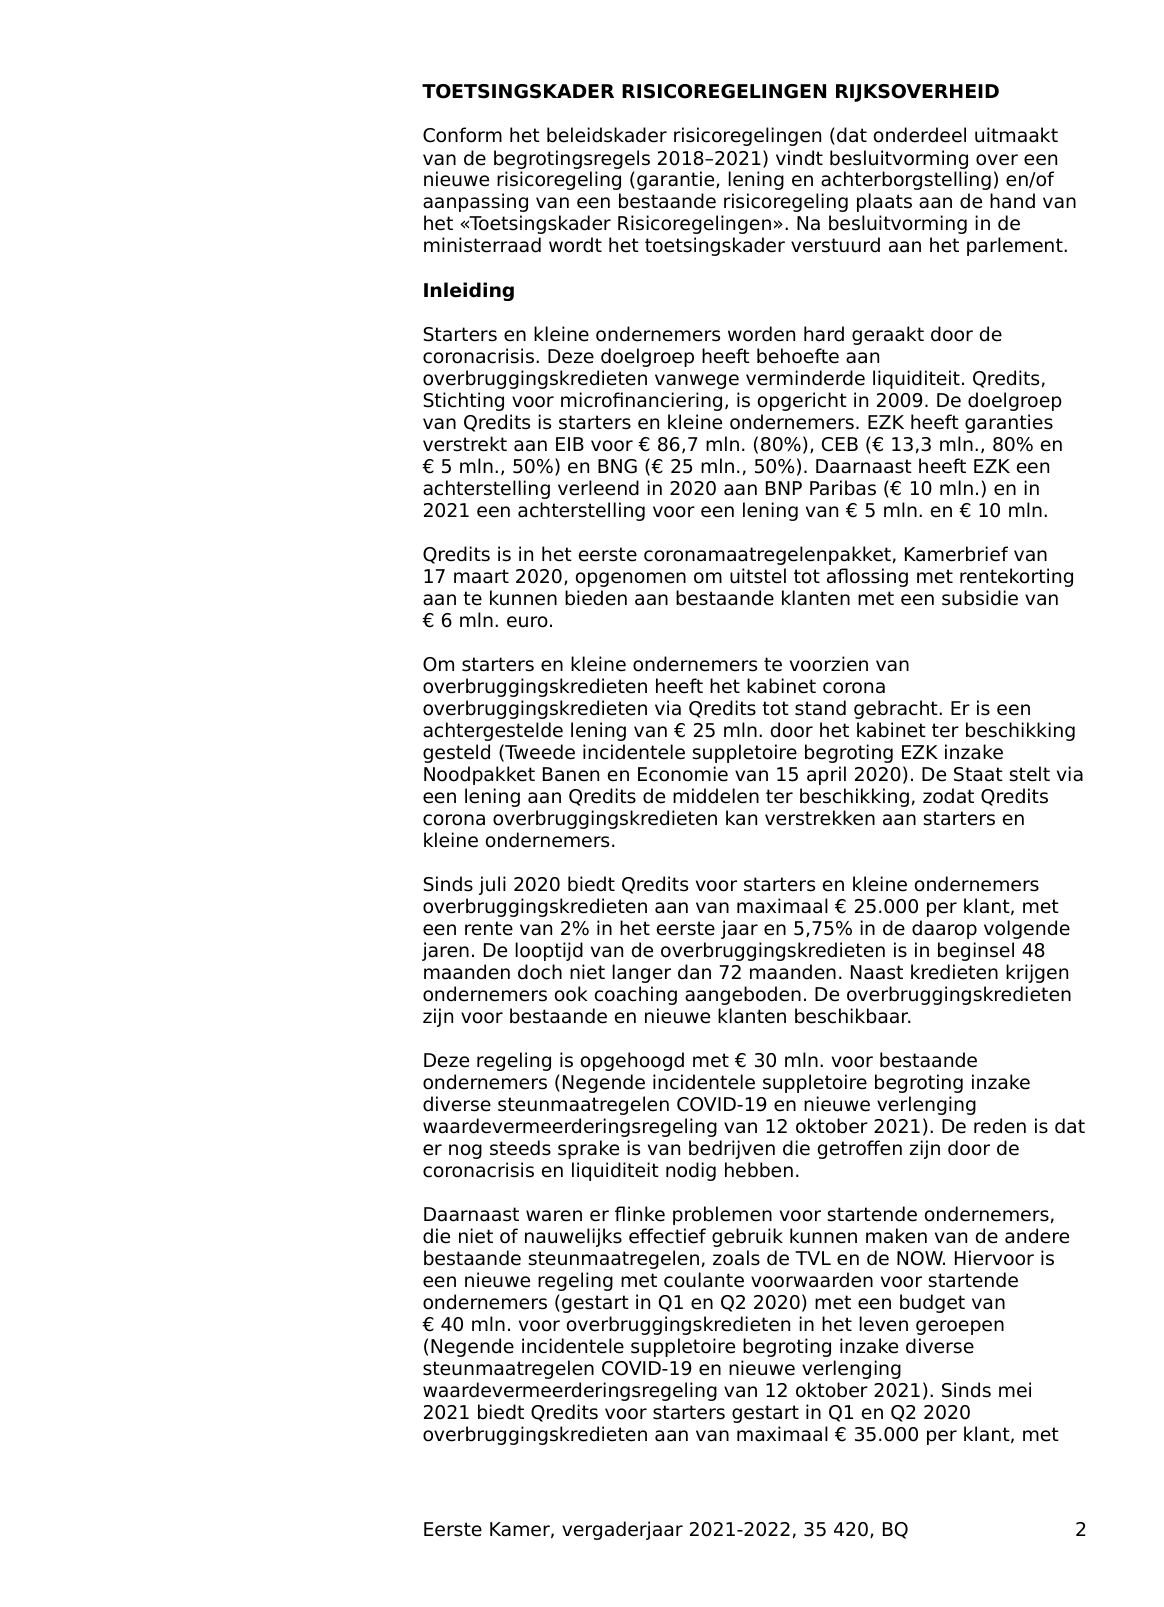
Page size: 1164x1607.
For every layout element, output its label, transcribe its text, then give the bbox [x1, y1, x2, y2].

text Qredits is in het eerste coronamaatregelenpakket, Kamerbrief van 17 maart 2020, opgenomen om uitstel tot aflossing met rentekorting aan te kunnen bieden aan bestaande klanten met een subsidie van € 6 mln. euro. [422, 544, 1087, 632]
text Om starters en kleine ondernemers te voorzien van overbruggingskredieten heeft het kabinet corona overbruggingskredieten via Qredits tot stand gebracht. Er is een achtergestelde lening van € 25 mln. door het kabinet ter beschikking gesteld (Tweede incidentele suppletoire begroting EZK inzake Noodpakket Banen en Economie van 15 april 2020). De Staat stelt via een lening aan Qredits de middelen ter beschikking, zodat Qredits corona overbruggingskredieten kan verstrekken aan starters en kleine ondernemers. [422, 654, 1087, 852]
subtitle Inleiding [422, 279, 1087, 301]
text Conform het beleidskader risicoregelingen (dat onderdeel uitmaakt van de begrotingsregels 2018–2021) vindt besluitvorming over een nieuwe risicoregeling (garantie, lening en achterborgstelling) en/of aanpassing van een bestaande risicoregeling plaats aan de hand van het «Toetsingskader Risicoregelingen». Na besluitvorming in de ministerraad wordt het toetsingskader verstuurd aan het parlement. [422, 125, 1087, 257]
text Daarnaast waren er flinke problemen voor startende ondernemers, die niet of nauwelijks effectief gebruik kunnen maken van de andere bestaande steunmaatregelen, zoals de TVL en de NOW. Hiervoor is een nieuwe regeling met coulante voorwaarden voor startende ondernemers (gestart in Q1 en Q2 2020) met een budget van € 40 mln. voor overbruggingskredieten in het leven geroepen (Negende incidentele suppletoire begroting inzake diverse steunmaatregelen COVID-19 en nieuwe verlenging waardevermeerderingsregeling van 12 oktober 2021). Sinds mei 2021 biedt Qredits voor starters gestart in Q1 en Q2 2020 overbruggingskredieten aan van maximaal € 35.000 per klant, met [422, 1204, 1087, 1446]
text Sinds juli 2020 biedt Qredits voor starters en kleine ondernemers overbruggingskredieten aan van maximaal € 25.000 per klant, met een rente van 2% in het eerste jaar en 5,75% in de daarop volgende jaren. De looptijd van de overbruggingskredieten is in beginsel 48 maanden doch niet langer dan 72 maanden. Naast kredieten krijgen ondernemers ook coaching aangeboden. De overbruggingskredieten zijn voor bestaande en nieuwe klanten beschikbaar. [422, 874, 1087, 1028]
subtitle TOETSINGSKADER RISICOREGELINGEN RIJKSOVERHEID [422, 81, 1087, 103]
text Starters en kleine ondernemers worden hard geraakt door de coronacrisis. Deze doelgroep heeft behoefte aan overbruggingskredieten vanwege verminderde liquiditeit. Qredits, Stichting voor microfinanciering, is opgericht in 2009. De doelgroep van Qredits is starters en kleine ondernemers. EZK heeft garanties verstrekt aan EIB voor € 86,7 mln. (80%), CEB (€ 13,3 mln., 80% en € 5 mln., 50%) en BNG (€ 25 mln., 50%). Daarnaast heeft EZK een achterstelling verleend in 2020 aan BNP Paribas (€ 10 mln.) en in 2021 een achterstelling voor een lening van € 5 mln. en € 10 mln. [422, 324, 1087, 521]
text Deze regeling is opgehoogd met € 30 mln. voor bestaande ondernemers (Negende incidentele suppletoire begroting inzake diverse steunmaatregelen COVID-19 en nieuwe verlenging waardevermeerderingsregeling van 12 oktober 2021). De reden is dat er nog steeds sprake is van bedrijven die getroffen zijn door de coronacrisis en liquiditeit nodig hebben. [422, 1050, 1087, 1182]
